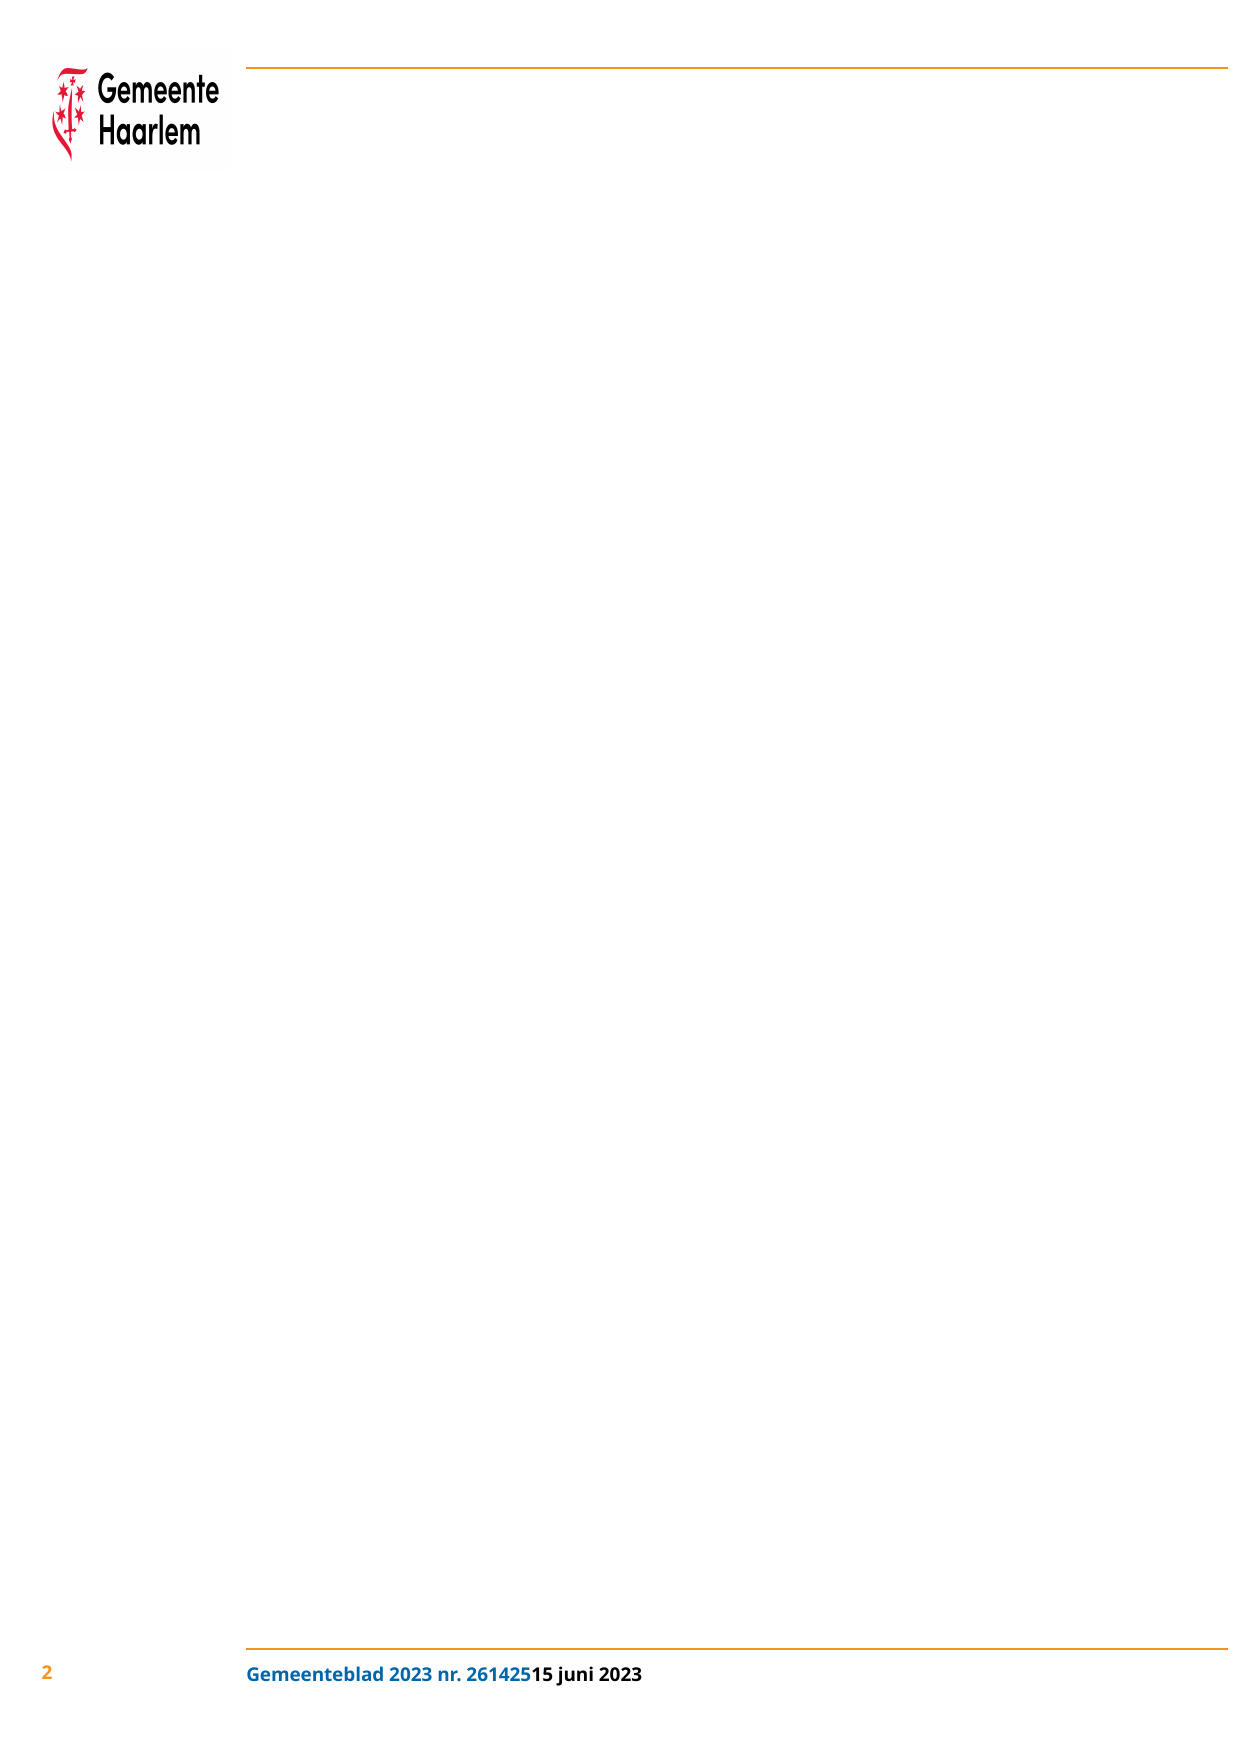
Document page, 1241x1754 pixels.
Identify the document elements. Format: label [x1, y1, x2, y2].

picture [41, 47, 231, 172]
